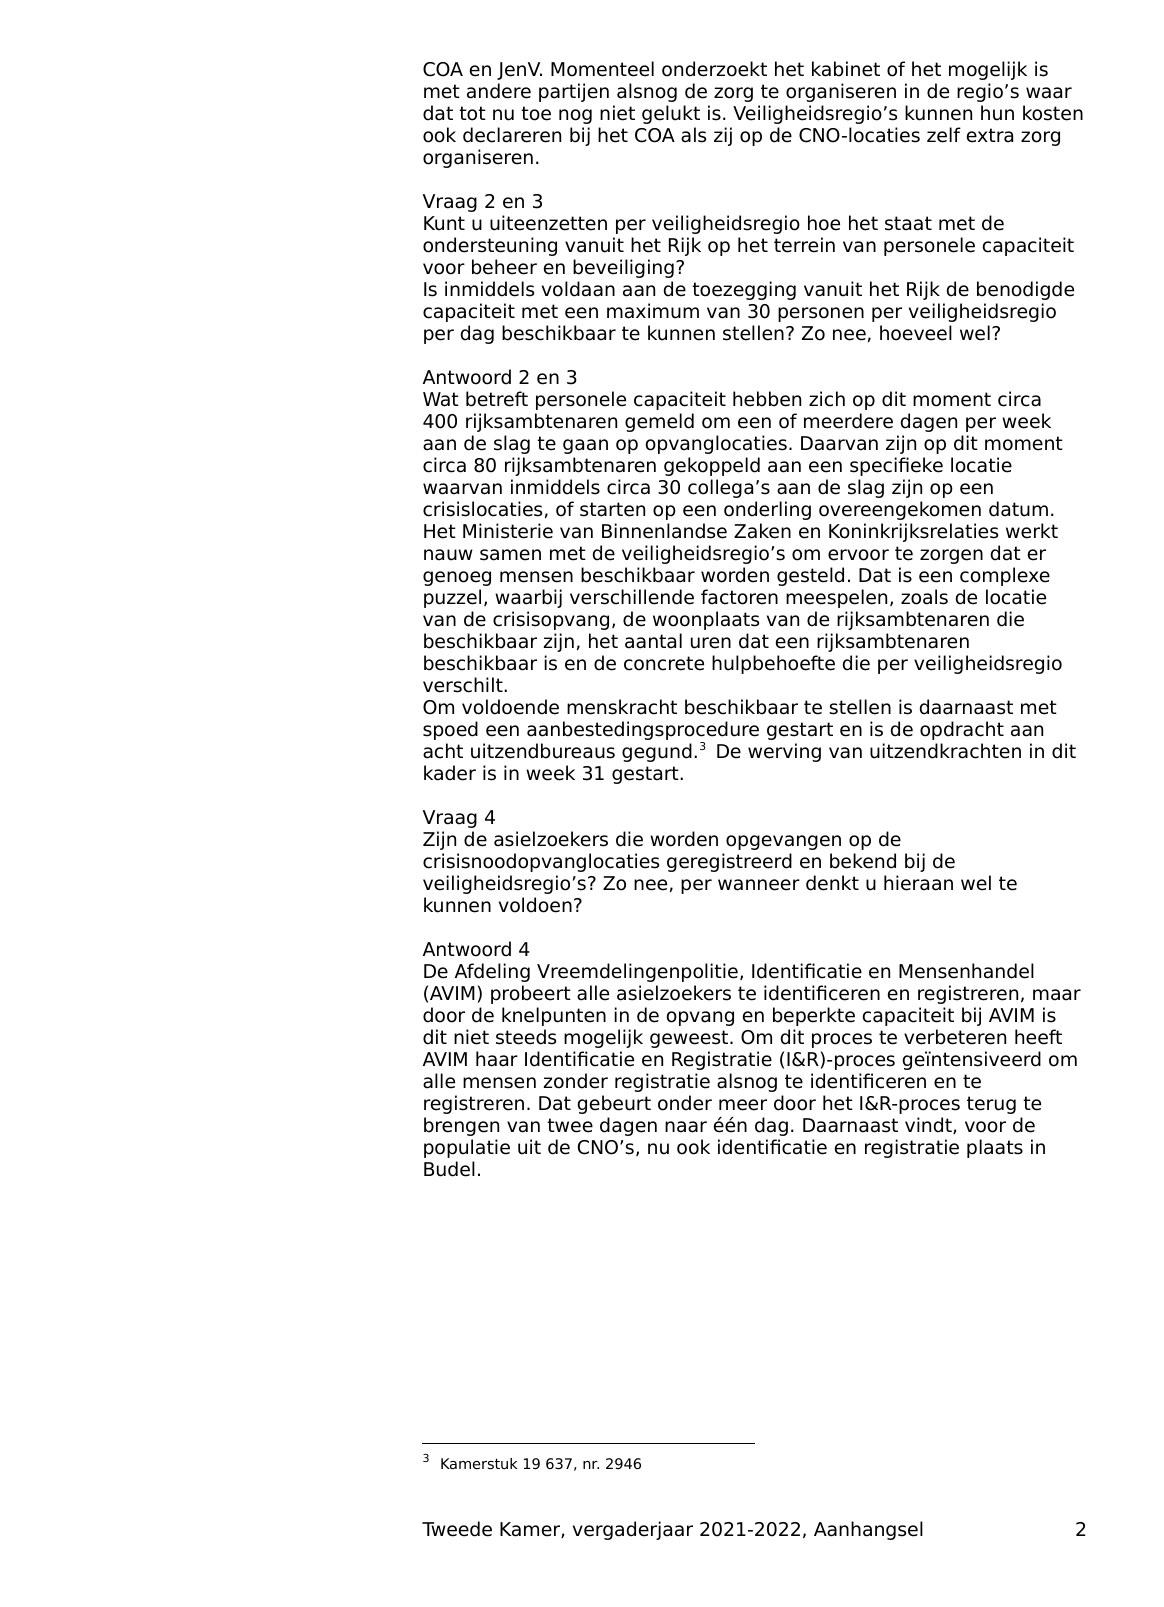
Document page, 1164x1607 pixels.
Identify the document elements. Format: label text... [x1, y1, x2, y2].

text Kunt u uiteenzetten per veiligheidsregio hoe het staat met de ondersteuning vanuit het Rijk op het terrein van personele capaciteit voor beheer en beveiliging? [422, 213, 1087, 279]
text Antwoord 2 en 3 [422, 367, 1087, 389]
text Zijn de asielzoekers die worden opgevangen op de crisisnoodopvanglocaties geregistreerd en bekend bij de veiligheidsregio’s? Zo nee, per wanneer denkt u hieraan wel te kunnen voldoen? [422, 829, 1087, 917]
text Is inmiddels voldaan aan de toezegging vanuit het Rijk de benodigde capaciteit met een maximum van 30 personen per veiligheidsregio per dag beschikbaar te kunnen stellen? Zo nee, hoeveel wel? [422, 279, 1087, 345]
text Antwoord 4 [422, 939, 1087, 961]
text Het Ministerie van Binnenlandse Zaken en Koninkrijksrelaties werkt nauw samen met de veiligheidsregio’s om ervoor te zorgen dat er genoeg mensen beschikbaar worden gesteld. Dat is een complexe puzzel, waarbij verschillende factoren meespelen, zoals de locatie van de crisisopvang, de woonplaats van de rijksambtenaren die beschikbaar zijn, het aantal uren dat een rijksambtenaren beschikbaar is en de concrete hulpbehoefte die per veiligheidsregio verschilt. [422, 521, 1087, 697]
text Vraag 2 en 3 [422, 191, 1087, 213]
text Vraag 4 [422, 807, 1087, 829]
text Wat betreft personele capaciteit hebben zich op dit moment circa 400 rijksambtenaren gemeld om een of meerdere dagen per week aan de slag te gaan op opvanglocaties. Daarvan zijn op dit moment circa 80 rijksambtenaren gekoppeld aan een specifieke locatie waarvan inmiddels circa 30 collega’s aan de slag zijn op een crisislocaties, of starten op een onderling overeengekomen datum. [422, 389, 1087, 521]
text Kamerstuk 19 637, nr. 2946 [422, 1452, 1087, 1474]
text COA en JenV. Momenteel onderzoekt het kabinet of het mogelijk is met andere partijen alsnog de zorg te organiseren in de regio’s waar dat tot nu toe nog niet gelukt is. Veiligheidsregio’s kunnen hun kosten ook declareren bij het COA als zij op de CNO-locaties zelf extra zorg organiseren. [422, 59, 1087, 169]
text De Afdeling Vreemdelingenpolitie, Identificatie en Mensenhandel (AVIM) probeert alle asielzoekers te identificeren en registreren, maar door de knelpunten in de opvang en beperkte capaciteit bij AVIM is dit niet steeds mogelijk geweest. Om dit proces te verbeteren heeft AVIM haar Identificatie en Registratie (I&R)-proces geïntensiveerd om alle mensen zonder registratie alsnog te identificeren en te registreren. Dat gebeurt onder meer door het I&R-proces terug te brengen van twee dagen naar één dag. Daarnaast vindt, voor de populatie uit de CNO’s, nu ook identificatie en registratie plaats in Budel. [422, 961, 1087, 1181]
text Om voldoende menskracht beschikbaar te stellen is daarnaast met spoed een aanbestedingsprocedure gestart en is de opdracht aan acht uitzendbureaus gegund. De werving van uitzendkrachten in dit kader is in week 31 gestart. [422, 697, 1087, 785]
